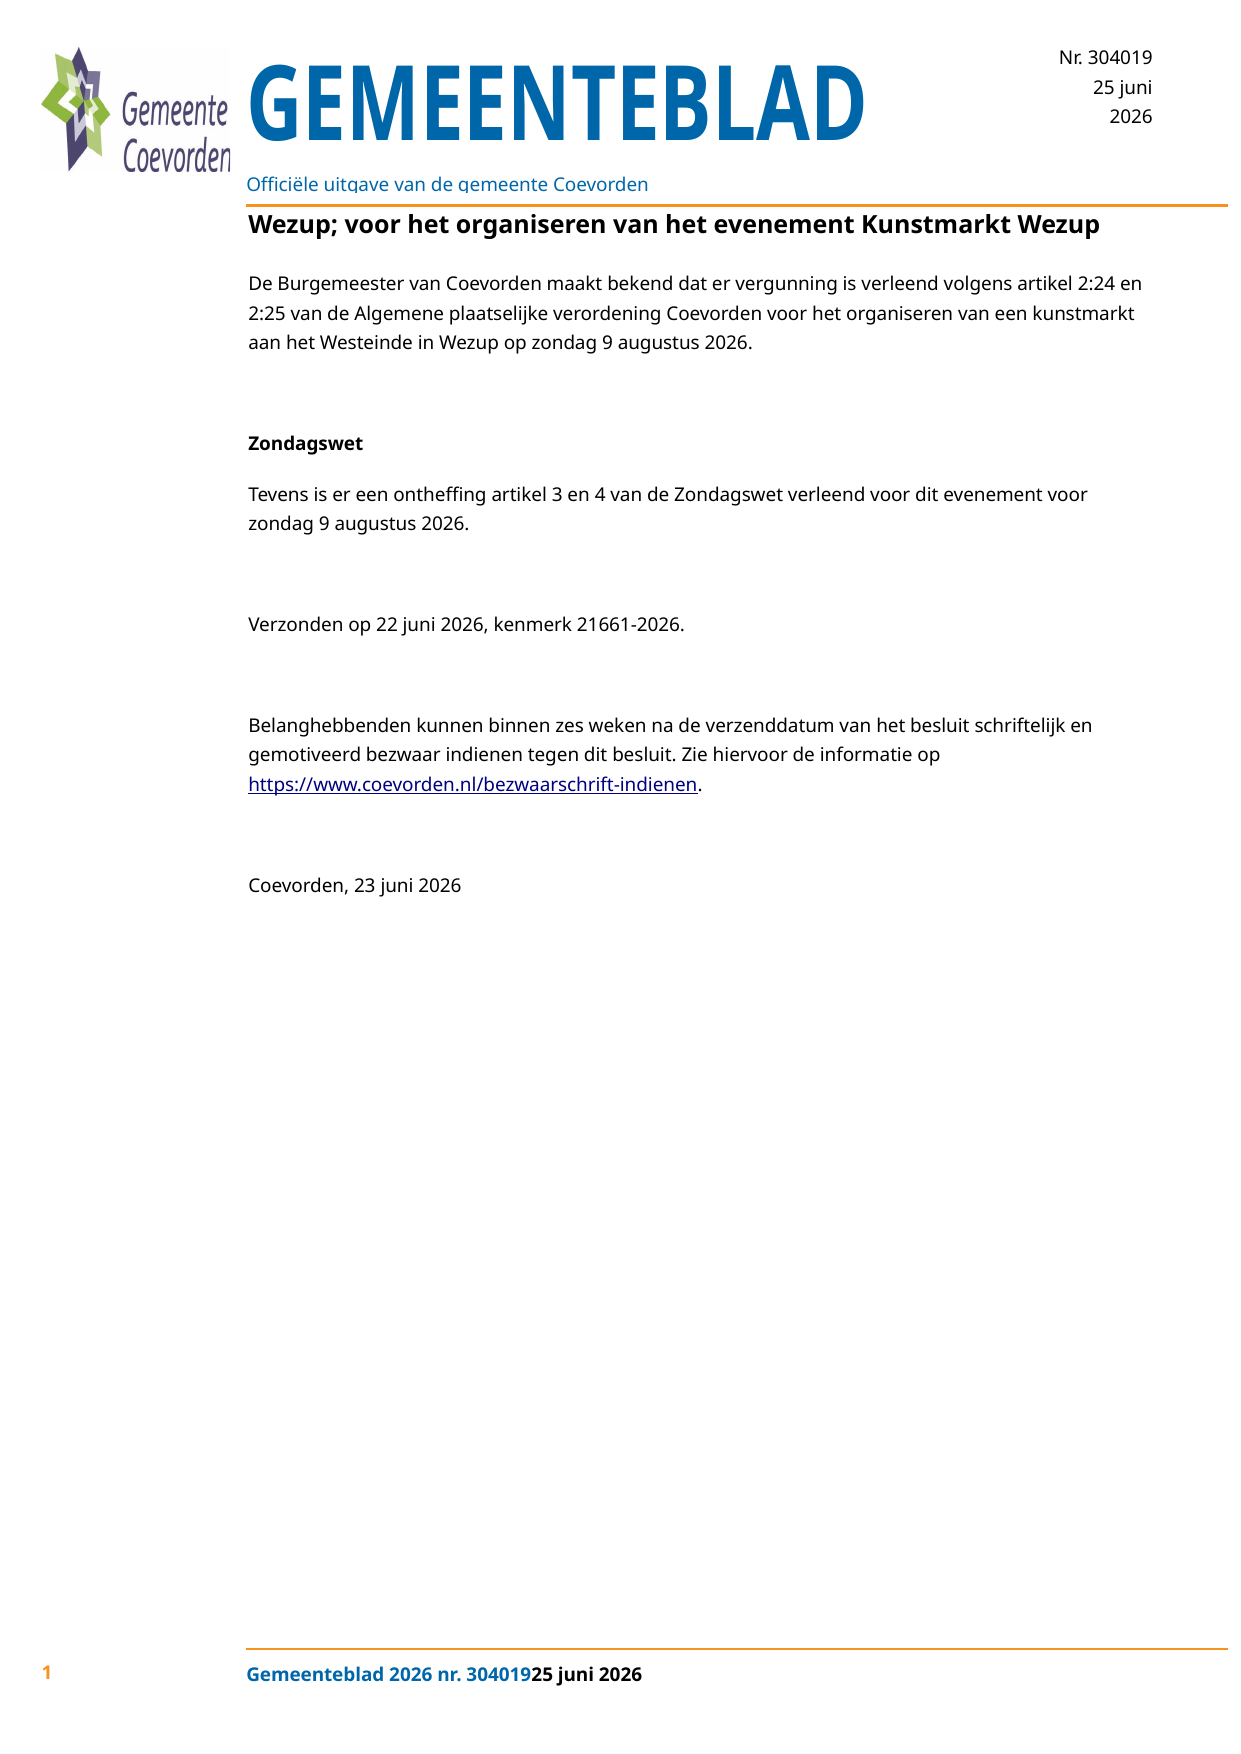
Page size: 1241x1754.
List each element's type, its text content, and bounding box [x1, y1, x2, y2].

picture [41, 47, 231, 172]
text Tevens is er een ontheffing artikel 3 en 4 van de Zondagswet verleend voor dit evenement voor zondag 9 augustus 2026. [248, 481, 1152, 536]
text Coevorden, 23 juni 2026 [248, 872, 1152, 898]
text Belanghebbenden kunnen binnen zes weken na de verzenddatum van het besluit schriftelijk en gemotiveerd bezwaar indienen tegen dit besluit. Zie hiervoor de informatie op https://www.coevorden.nl/bezwaarschrift-indienen. [248, 712, 1152, 797]
text Wezup; voor het organiseren van het evenement Kunstmarkt Wezup [248, 207, 1152, 241]
text Zondagswet [248, 430, 1152, 456]
text De Burgemeester van Coevorden maakt bekend dat er vergunning is verleend volgens artikel 2:24 en 2:25 van de Algemene plaatselijke verordening Coevorden voor het organiseren van een kunstmarkt aan het Westeinde in Wezup op zondag 9 augustus 2026. [248, 270, 1152, 355]
text Verzonden op 22 juni 2026, kenmerk 21661-2026. [248, 611, 1152, 637]
